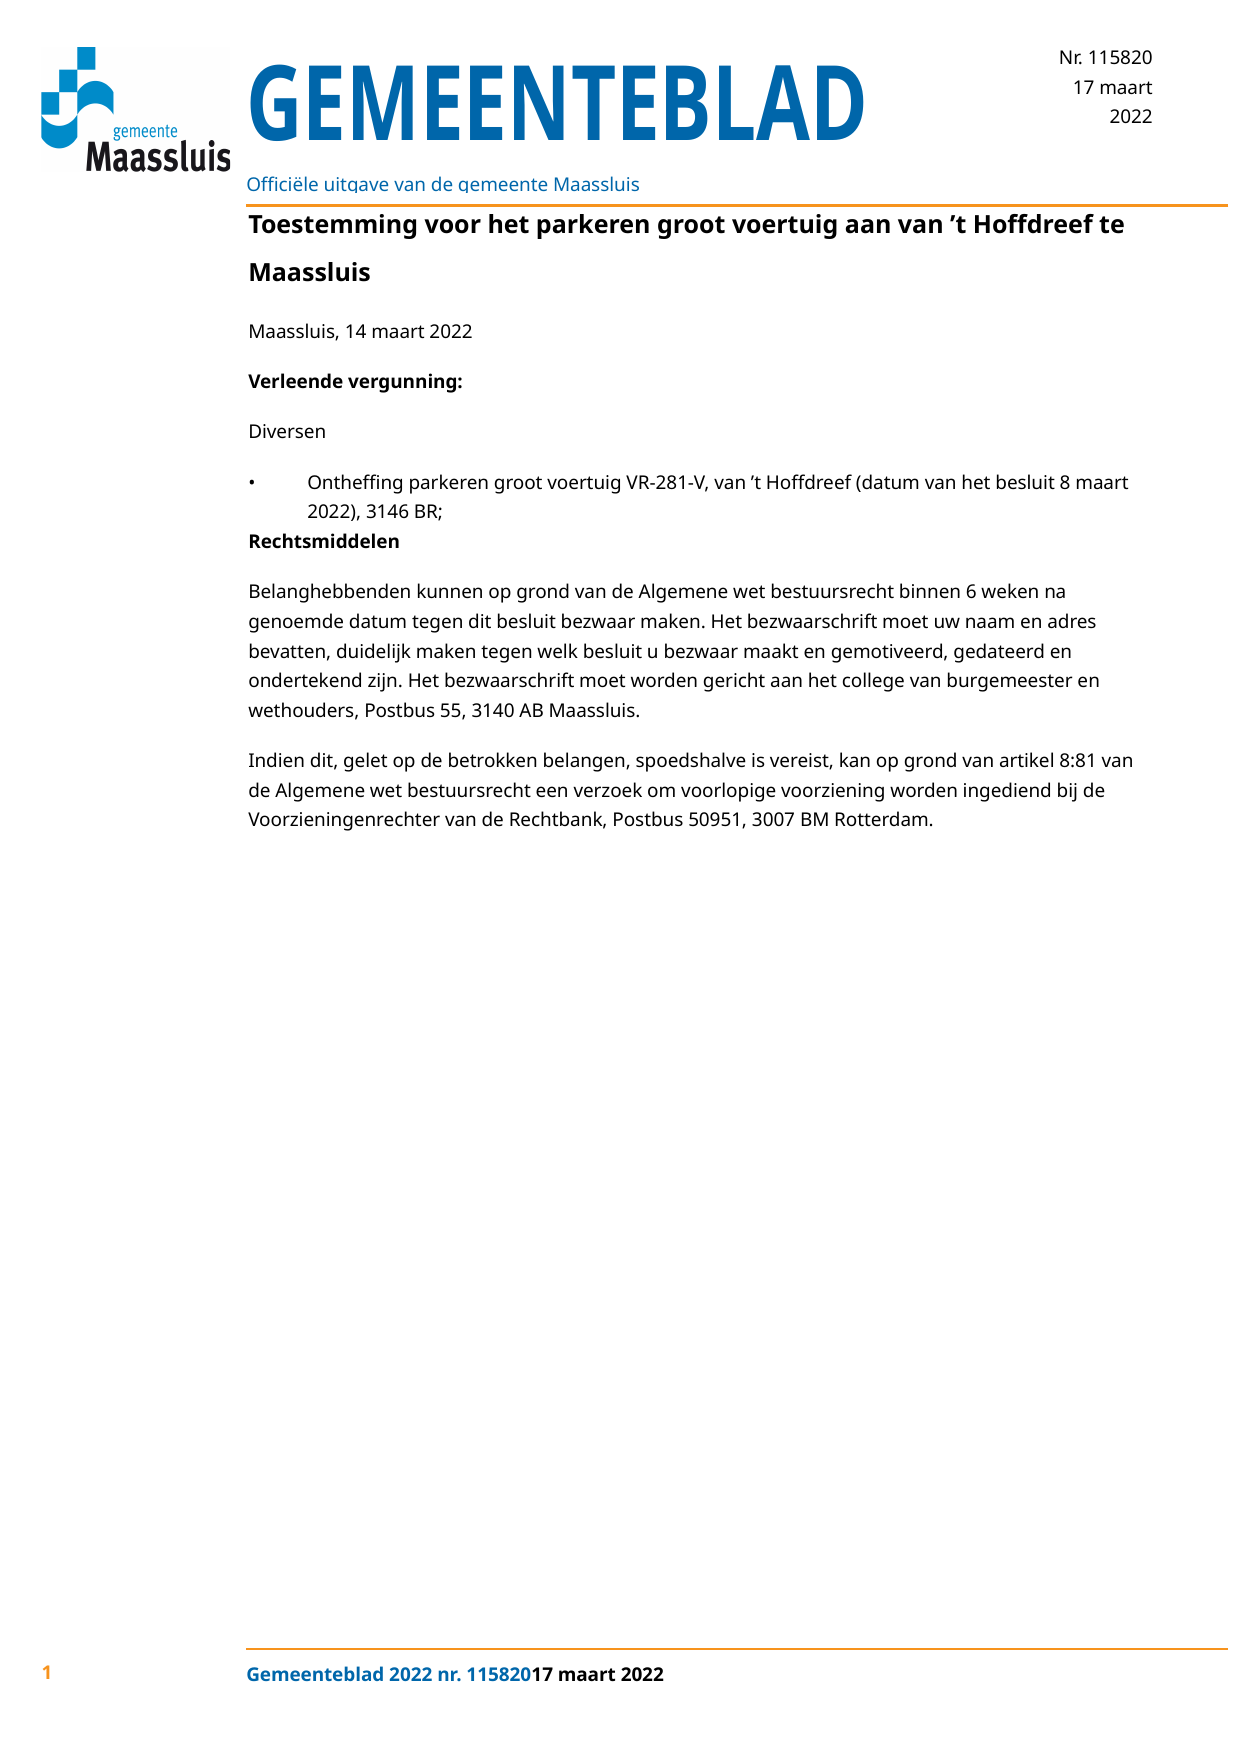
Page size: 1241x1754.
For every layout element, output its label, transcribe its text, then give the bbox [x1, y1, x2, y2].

picture [41, 47, 77, 92]
text Rechtsmiddelen [248, 528, 1152, 554]
text Verleende vergunning: [248, 368, 1152, 394]
text Maassluis, 14 maart 2022 [248, 318, 1152, 344]
text Indien dit, gelet op de betrokken belangen, spoedshalve is vereist, kan op grond van artikel 8:81 van de Algemene wet bestuursrecht een verzoek om voorlopige voorziening worden ingediend bij de Voorzieningenrechter van de Rechtbank, Postbus 50951, 3007 BM Rotterdam. [248, 747, 1152, 832]
list Ontheffing parkeren groot voertuig VR-281-V, van ’t Hoffdreef (datum van het besluit 8 maart 2022), 3146 BR; [248, 469, 1152, 524]
text Diversen [248, 419, 1152, 444]
picture [41, 47, 231, 172]
text Belanghebbenden kunnen op grond van de Algemene wet bestuursrecht binnen 6 weken na genoemde datum tegen dit besluit bezwaar maken. Het bezwaarschrift moet uw naam en adres bevatten, duidelijk maken tegen welk besluit u bezwaar maakt en gemotiveerd, gedateerd en ondertekend zijn. Het bezwaarschrift moet worden gericht aan het college van burgemeester en wethouders, Postbus 55, 3140 AB Maassluis. [248, 579, 1152, 723]
text Toestemming voor het parkeren groot voertuig aan van ’t Hoffdreef te Maassluis [248, 207, 1152, 288]
